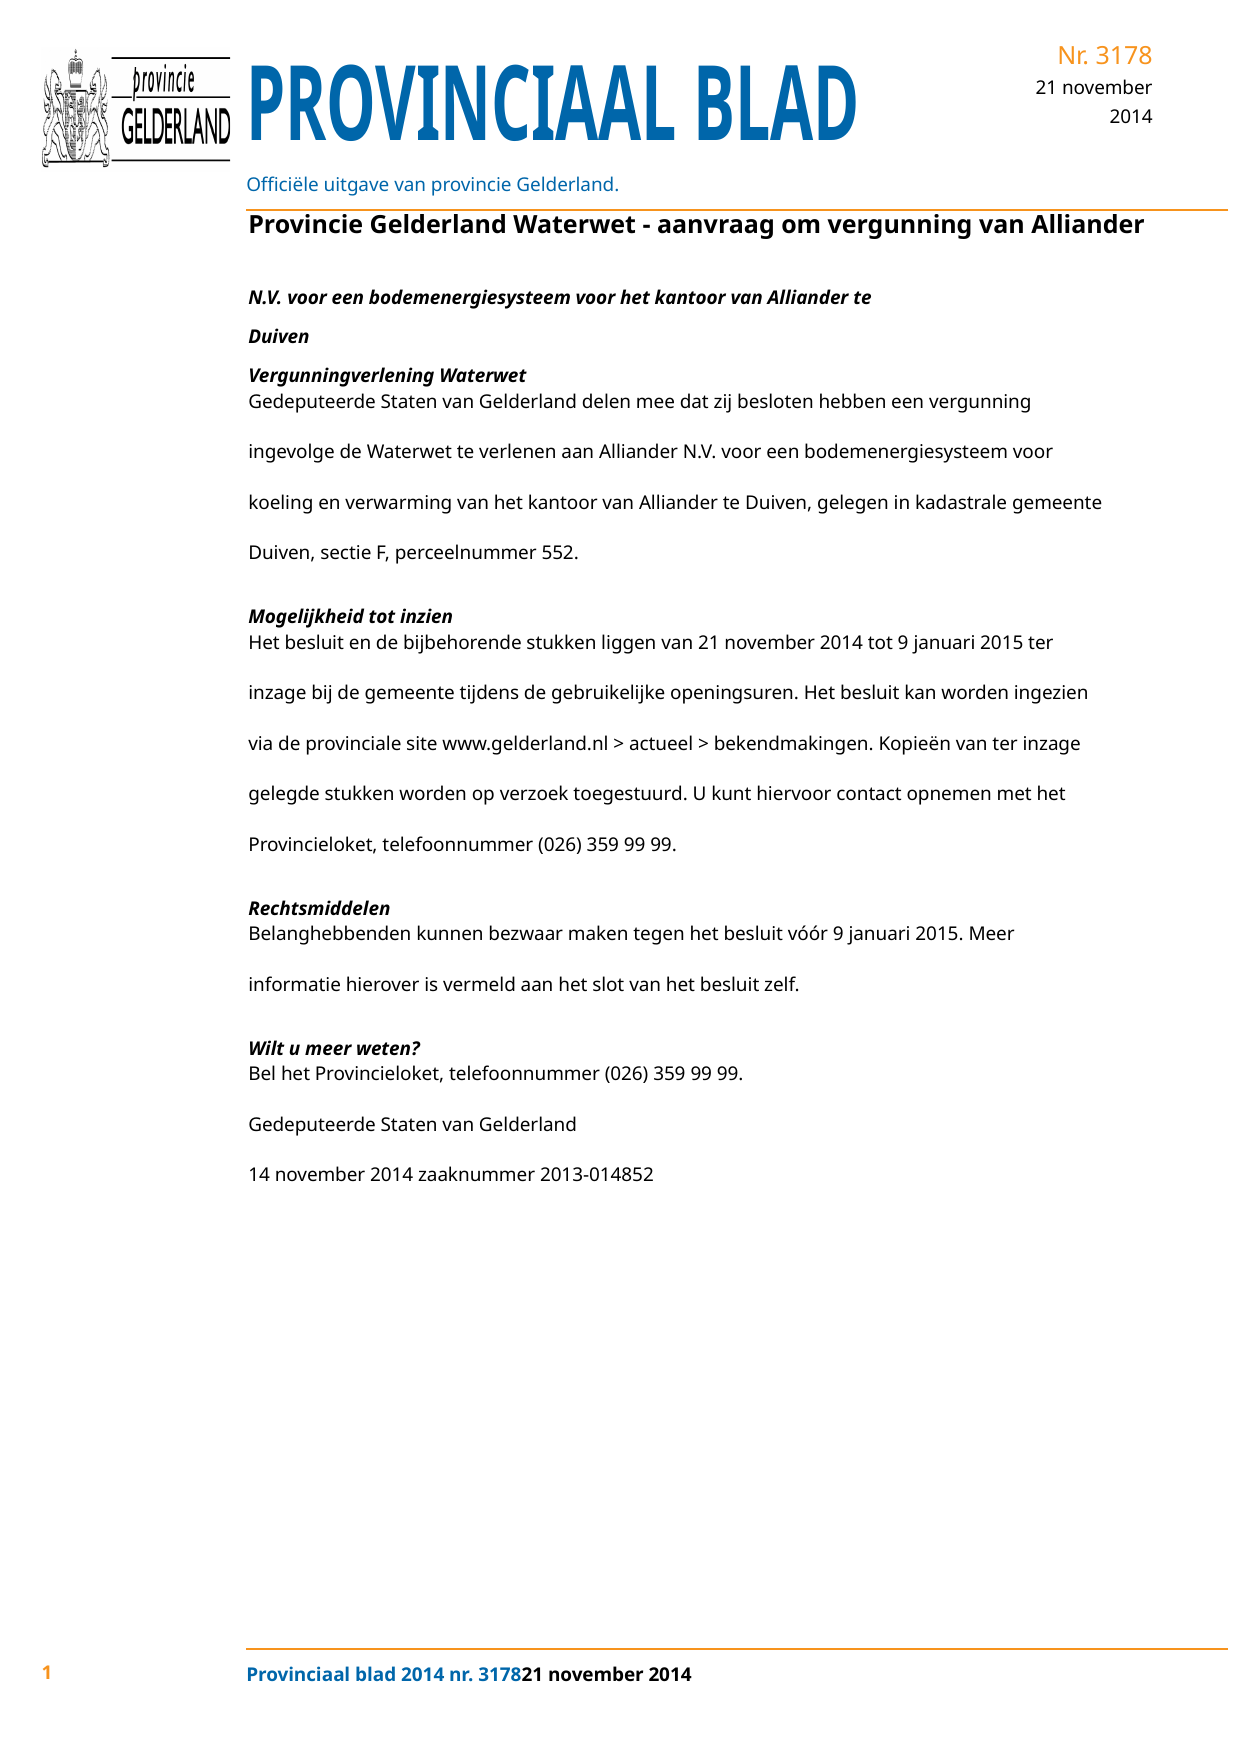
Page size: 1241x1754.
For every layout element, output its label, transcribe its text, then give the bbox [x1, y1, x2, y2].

text Wilt u meer weten? [248, 1035, 1152, 1061]
text Gedeputeerde Staten van Gelderland [248, 1111, 1152, 1137]
text Het besluit en de bijbehorende stukken liggen van 21 november 2014 tot 9 januari 2015 ter [248, 629, 1152, 655]
text Belanghebbenden kunnen bezwaar maken tegen het besluit vóór 9 januari 2015. Meer [248, 920, 1152, 946]
text Mogelijkheid tot inzien [248, 603, 1152, 629]
text Duiven, sectie F, perceelnummer 552. [248, 539, 1152, 565]
text N.V. voor een bodemenergiesysteem voor het kantoor van Alliander te [248, 284, 1152, 309]
text Duiven [248, 323, 1152, 349]
text Vergunningverlening Waterwet [248, 362, 1152, 388]
text Rechtsmiddelen [248, 895, 1152, 920]
text gelegde stukken worden op verzoek toegestuurd. U kunt hiervoor contact opnemen met het [248, 780, 1152, 806]
text informatie hierover is vermeld aan het slot van het besluit zelf. [248, 971, 1152, 997]
text 14 november 2014 zaaknummer 2013-014852 [248, 1161, 1152, 1187]
text ingevolge de Waterwet te verlenen aan Alliander N.V. voor een bodemenergiesysteem voor [248, 438, 1152, 464]
text Provincieloket, telefoonnummer (026) 359 99 99. [248, 831, 1152, 856]
text inzage bij de gemeente tijdens de gebruikelijke openingsuren. Het besluit kan worden ingezien [248, 679, 1152, 705]
text via de provinciale site www.gelderland.nl > actueel > bekendmakingen. Kopieën van ter inzage [248, 730, 1152, 756]
text koeling en verwarming van het kantoor van Alliander te Duiven, gelegen in kadastrale gemeente [248, 489, 1152, 515]
text Bel het Provincieloket, telefoonnummer (026) 359 99 99. [248, 1061, 1152, 1086]
text Provincie Gelderland Waterwet - aanvraag om vergunning van Alliander [248, 211, 1152, 241]
picture [41, 47, 231, 172]
text Gedeputeerde Staten van Gelderland delen mee dat zij besloten hebben een vergunning [248, 388, 1152, 414]
